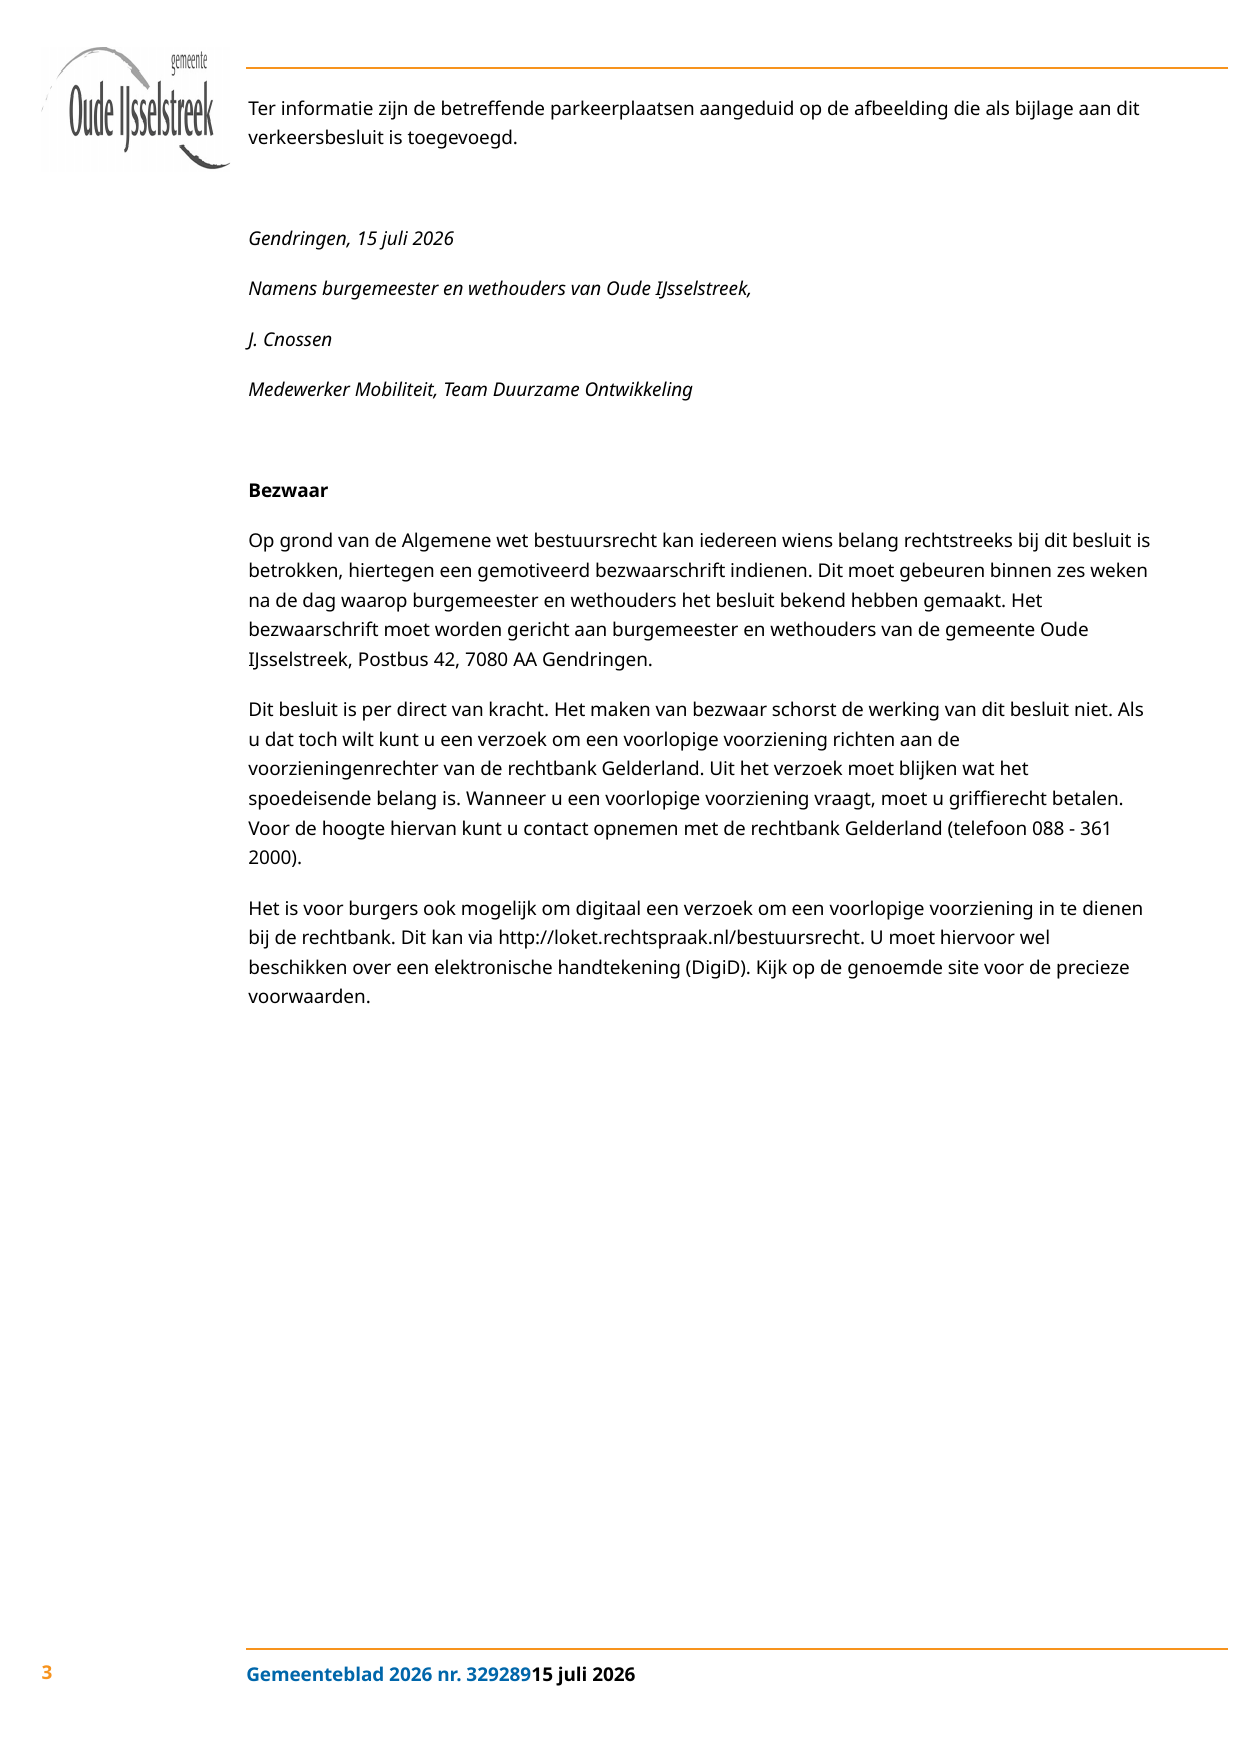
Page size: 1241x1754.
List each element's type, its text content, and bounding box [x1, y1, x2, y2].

text Bezwaar [248, 477, 1152, 503]
text Ter informatie zijn de betreffende parkeerplaatsen aangeduid op de afbeelding die als bijlage aan dit verkeersbesluit is toegevoegd. [248, 95, 1152, 150]
text Namens burgemeester en wethouders van Oude IJsselstreek, [248, 276, 1152, 301]
picture [41, 47, 231, 172]
text Dit besluit is per direct van kracht. Het maken van bezwaar schorst de werking van dit besluit niet. Als u dat toch wilt kunt u een verzoek om een voorlopige voorziening richten aan de voorzieningenrechter van de rechtbank Gelderland. Uit het verzoek moet blijken wat het spoedeisende belang is. Wanneer u een voorlopige voorziening vraagt, moet u griffierecht betalen. Voor de hoogte hiervan kunt u contact opnemen met de rechtbank Gelderland (telefoon 088 - 361 2000). [248, 696, 1152, 870]
text Het is voor burgers ook mogelijk om digitaal een verzoek om een voorlopige voorziening in te dienen bij de rechtbank. Dit kan via http://loket.rechtspraak.nl/bestuursrecht. U moet hiervoor wel beschikken over een elektronische handtekening (DigiD). Kijk op de genoemde site voor de precieze voorwaarden. [248, 895, 1152, 1009]
text Medewerker Mobiliteit, Team Duurzame Ontwikkeling [248, 376, 1152, 402]
text Gendringen, 15 juli 2026 [248, 225, 1152, 251]
text J. Cnossen [248, 326, 1152, 352]
text Op grond van de Algemene wet bestuursrecht kan iedereen wiens belang rechtstreeks bij dit besluit is betrokken, hiertegen een gemotiveerd bezwaarschrift indienen. Dit moet gebeuren binnen zes weken na de dag waarop burgemeester en wethouders het besluit bekend hebben gemaakt. Het bezwaarschrift moet worden gericht aan burgemeester en wethouders van de gemeente Oude IJsselstreek, Postbus 42, 7080 AA Gendringen. [248, 528, 1152, 672]
